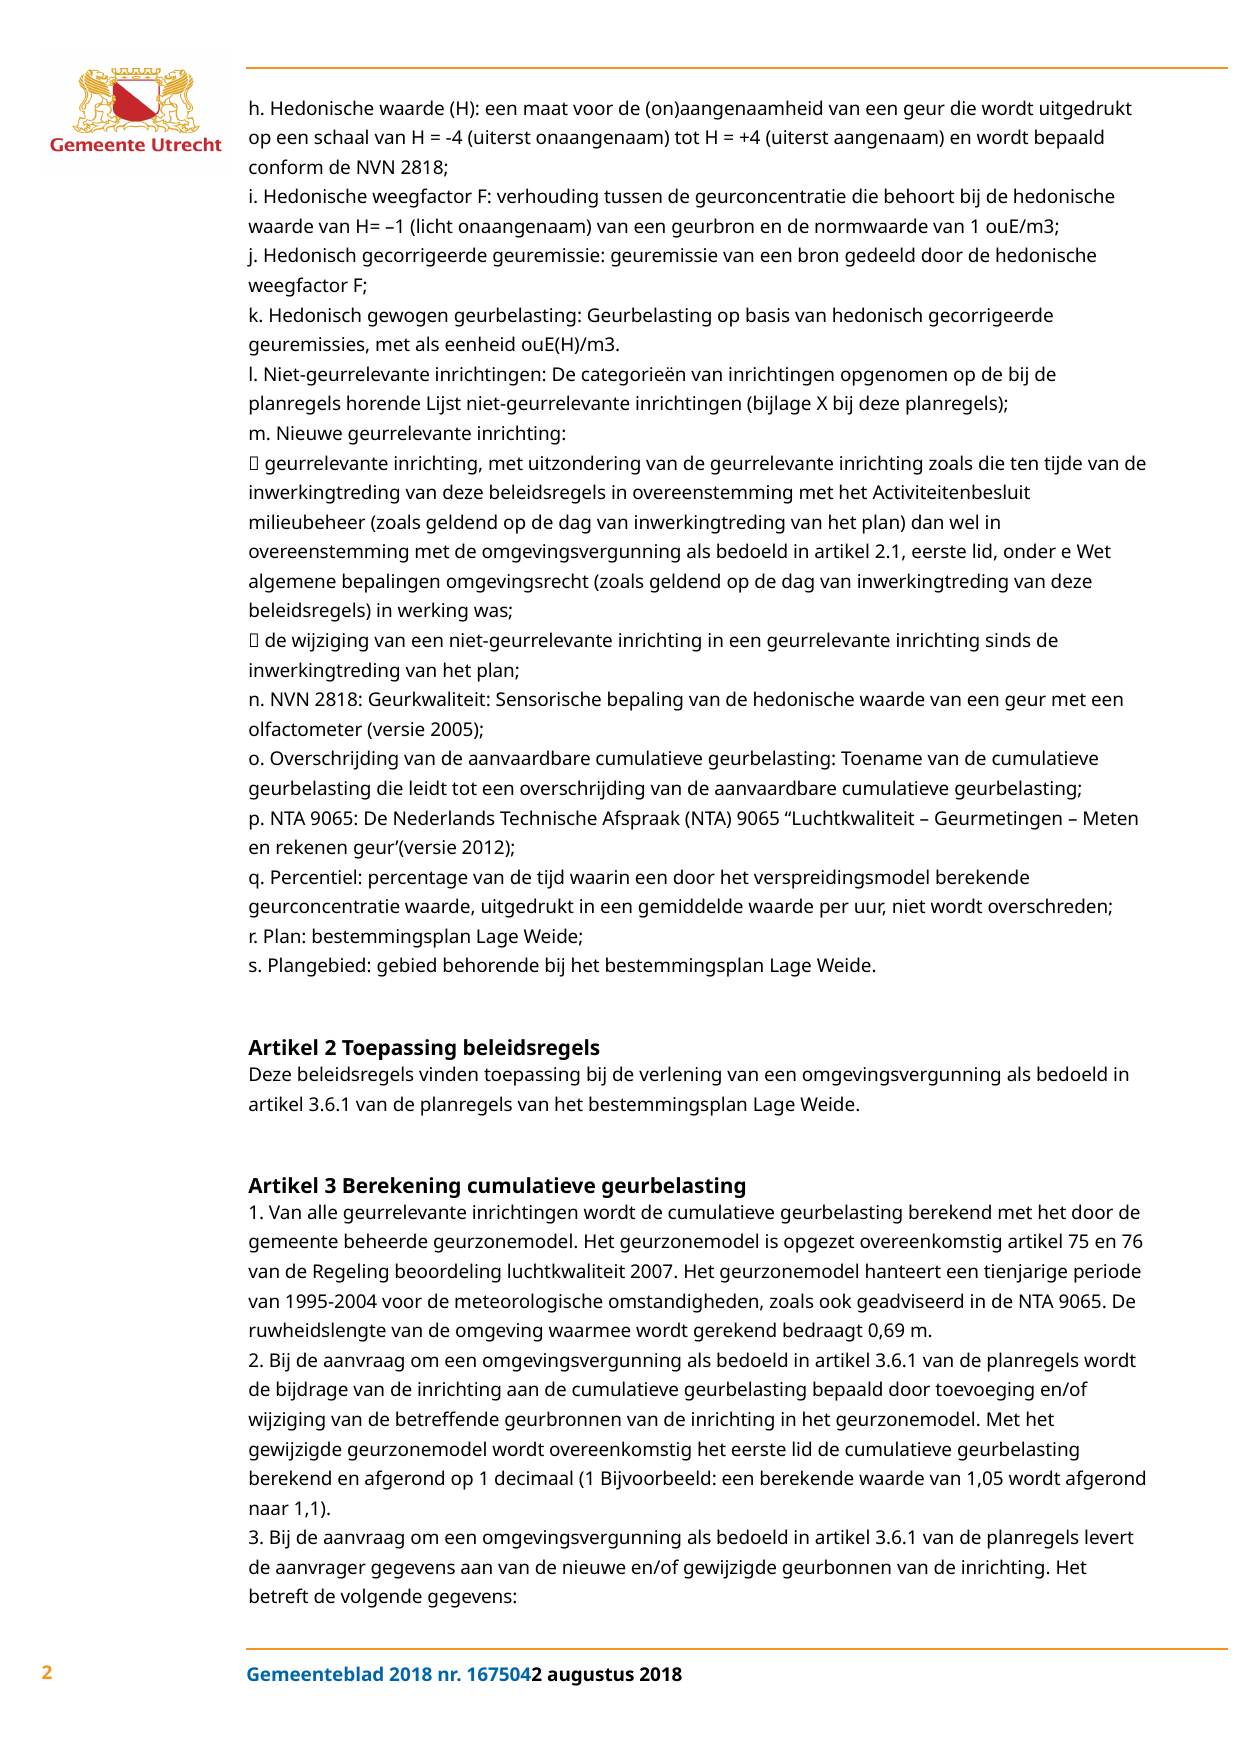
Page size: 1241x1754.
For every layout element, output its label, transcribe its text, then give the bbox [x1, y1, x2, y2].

text l. Niet-geurrelevante inrichtingen: De categorieën van inrichtingen opgenomen op de bij de planregels horende Lijst niet-geurrelevante inrichtingen (bijlage X bij deze planregels); [248, 361, 1152, 416]
text j. Hedonisch gecorrigeerde geuremissie: geuremissie van een bron gedeeld door de hedonische weegfactor F; [248, 243, 1152, 298]
text r. Plan: bestemmingsplan Lage Weide; [248, 923, 1152, 949]
text p. NTA 9065: De Nederlands Technische Afspraak (NTA) 9065 “Luchtkwaliteit – Geurmetingen – Meten en rekenen geur’(versie 2012); [248, 805, 1152, 860]
text Artikel 2 Toepassing beleidsregels [248, 1033, 1152, 1061]
text n. NVN 2818: Geurkwaliteit: Sensorische bepaling van de hedonische waarde van een geur met een olfactometer (versie 2005); [248, 686, 1152, 742]
text h. Hedonische waarde (H): een maat voor de (on)aangenaamheid van een geur die wordt uitgedrukt op een schaal van H = -4 (uiterst onaangenaam) tot H = +4 (uiterst aangenaam) en wordt bepaald conform de NVN 2818; [248, 95, 1152, 180]
text 1. Van alle geurrelevante inrichtingen wordt de cumulatieve geurbelasting berekend met het door de gemeente beheerde geurzonemodel. Het geurzonemodel is opgezet overeenkomstig artikel 75 en 76 van de Regeling beoordeling luchtkwaliteit 2007. Het geurzonemodel hanteert een tienjarige periode van 1995-2004 voor de meteorologische omstandigheden, zoals ook geadviseerd in de NTA 9065. De ruwheidslengte van de omgeving waarmee wordt gerekend bedraagt 0,69 m. [248, 1199, 1152, 1343]
text 3. Bij de aanvraag om een omgevingsvergunning als bedoeld in artikel 3.6.1 van de planregels levert de aanvrager gegevens aan van de nieuwe en/of gewijzigde geurbonnen van de inrichting. Het betreft de volgende gegevens: [248, 1524, 1152, 1609]
text 2. Bij de aanvraag om een omgevingsvergunning als bedoeld in artikel 3.6.1 van de planregels wordt de bijdrage van de inrichting aan de cumulatieve geurbelasting bepaald door toevoeging en/of wijziging van de betreffende geurbronnen van de inrichting in het geurzonemodel. Met het gewijzigde geurzonemodel wordt overeenkomstig het eerste lid de cumulatieve geurbelasting berekend en afgerond op 1 decimaal (1 Bijvoorbeeld: een berekende waarde van 1,05 wordt afgerond naar 1,1). [248, 1347, 1152, 1521]
text m. Nieuwe geurrelevante inrichting: [248, 420, 1152, 446]
text  de wijziging van een niet-geurrelevante inrichting in een geurrelevante inrichting sinds de inwerkingtreding van het plan; [248, 627, 1152, 683]
text Deze beleidsregels vinden toepassing bij de verlening van een omgevingsvergunning als bedoeld in artikel 3.6.1 van de planregels van het bestemmingsplan Lage Weide. [248, 1061, 1152, 1116]
text s. Plangebied: gebied behorende bij het bestemmingsplan Lage Weide. [248, 953, 1152, 978]
text k. Hedonisch gewogen geurbelasting: Geurbelasting op basis van hedonisch gecorrigeerde geuremissies, met als eenheid ouE(H)/m3. [248, 302, 1152, 357]
text Artikel 3 Berekening cumulatieve geurbelasting [248, 1171, 1152, 1199]
text  geurrelevante inrichting, met uitzondering van de geurrelevante inrichting zoals die ten tijde van de inwerkingtreding van deze beleidsregels in overeenstemming met het Activiteitenbesluit milieubeheer (zoals geldend op de dag van inwerkingtreding van het plan) dan wel in overeenstemming met de omgevingsvergunning als bedoeld in artikel 2.1, eerste lid, onder e Wet algemene bepalingen omgevingsrecht (zoals geldend op de dag van inwerkingtreding van deze beleidsregels) in werking was; [248, 450, 1152, 623]
text o. Overschrijding van de aanvaardbare cumulatieve geurbelasting: Toename van de cumulatieve geurbelasting die leidt tot een overschrijding van de aanvaardbare cumulatieve geurbelasting; [248, 746, 1152, 801]
text q. Percentiel: percentage van de tijd waarin een door het verspreidingsmodel berekende geurconcentratie waarde, uitgedrukt in een gemiddelde waarde per uur, niet wordt overschreden; [248, 864, 1152, 919]
picture [41, 47, 231, 172]
text i. Hedonische weegfactor F: verhouding tussen de geurconcentratie die behoort bij de hedonische waarde van H= –1 (licht onaangenaam) van een geurbron en de normwaarde van 1 ouE/m3; [248, 183, 1152, 239]
